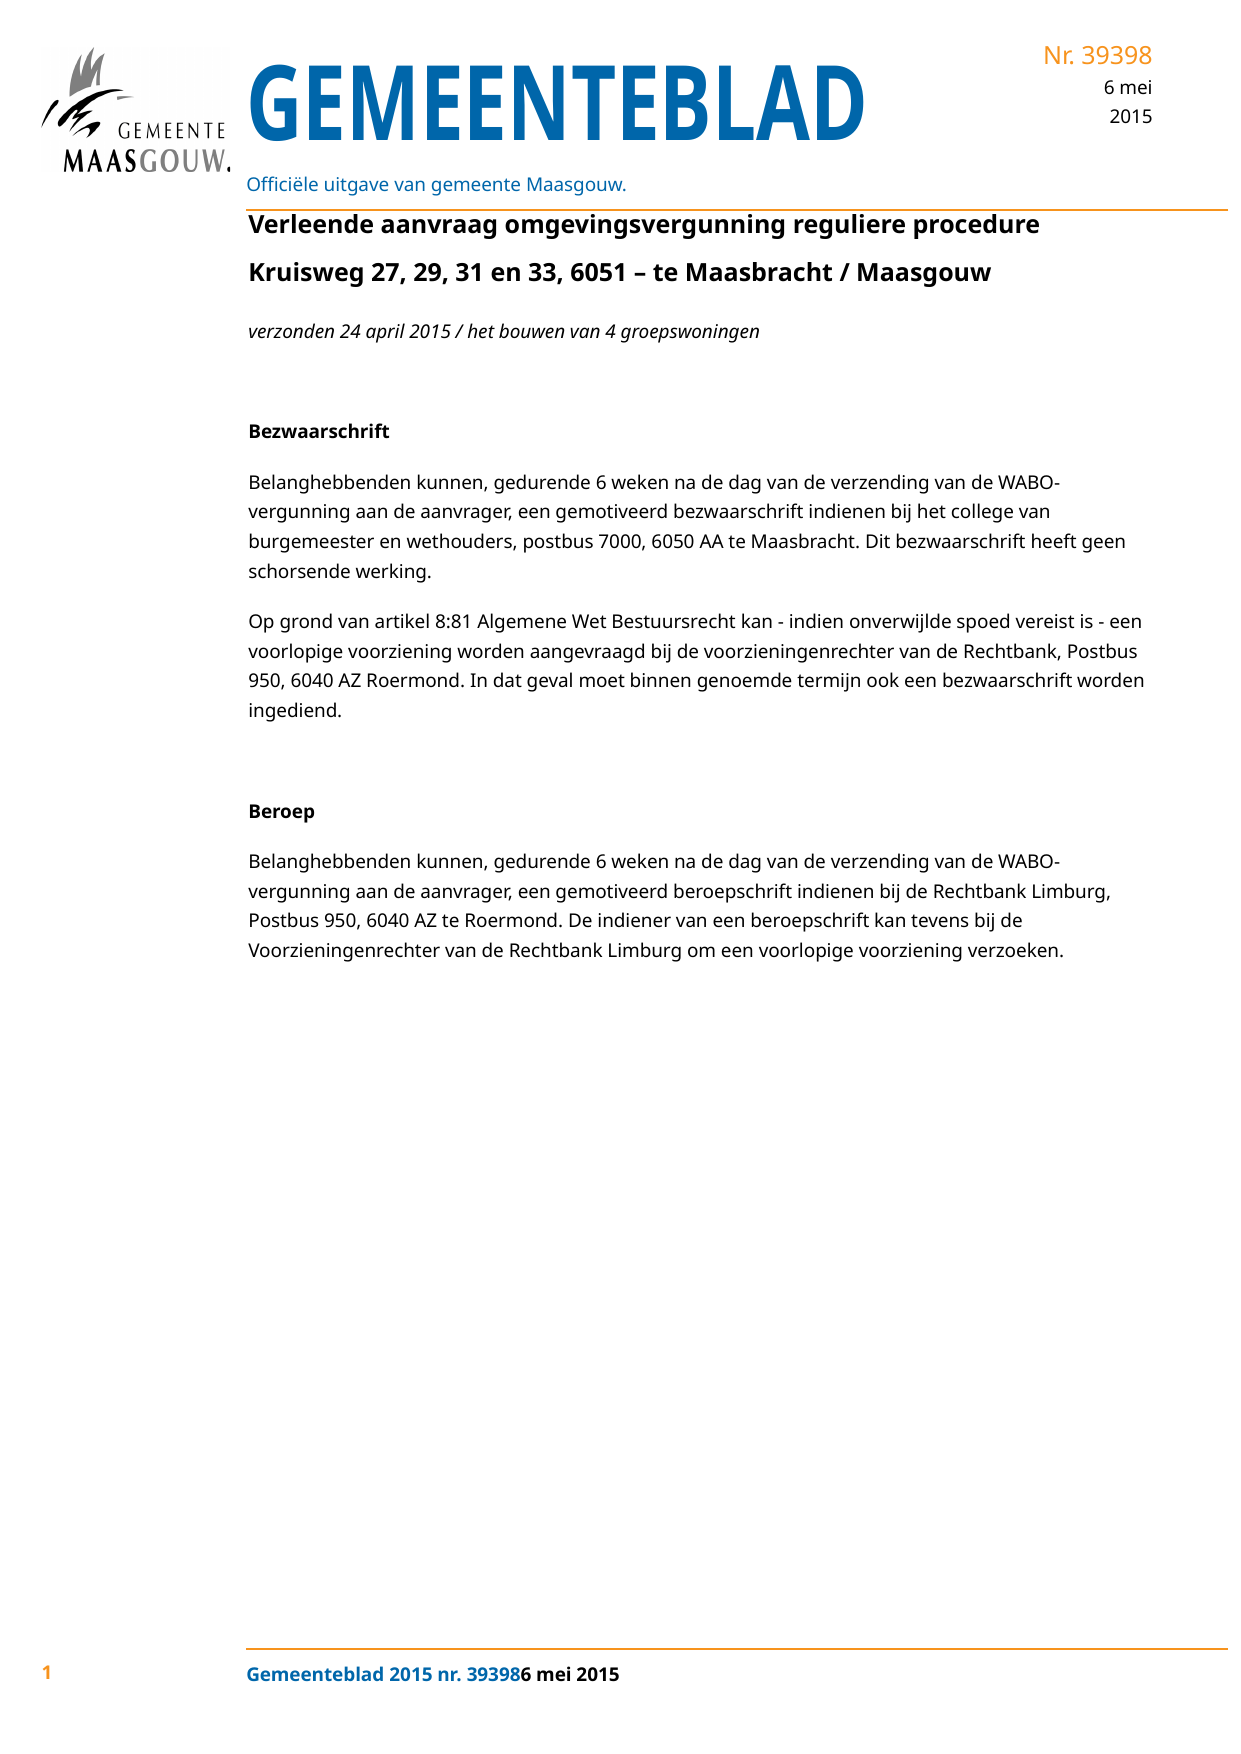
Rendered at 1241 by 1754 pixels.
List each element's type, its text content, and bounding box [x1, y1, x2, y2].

picture [41, 47, 231, 172]
text Bezwaarschrift [248, 419, 1152, 444]
text Op grond van artikel 8:81 Algemene Wet Bestuursrecht kan - indien onverwijlde spoed vereist is - een voorlopige voorziening worden aangevraagd bij de voorzieningenrechter van de Rechtbank, Postbus 950, 6040 AZ Roermond. In dat geval moet binnen genoemde termijn ook een bezwaarschrift worden ingediend. [248, 608, 1152, 723]
text Beroep [248, 798, 1152, 824]
text Belanghebbenden kunnen, gedurende 6 weken na de dag van de verzending van de WABO-vergunning aan de aanvrager, een gemotiveerd bezwaarschrift indienen bij het college van burgemeester en wethouders, postbus 7000, 6050 AA te Maasbracht. Dit bezwaarschrift heeft geen schorsende werking. [248, 469, 1152, 584]
text verzonden 24 april 2015 / het bouwen van 4 groepswoningen [248, 318, 1152, 344]
text Belanghebbenden kunnen, gedurende 6 weken na de dag van de verzending van de WABO-vergunning aan de aanvrager, een gemotiveerd beroepschrift indienen bij de Rechtbank Limburg, Postbus 950, 6040 AZ te Roermond. De indiener van een beroepschrift kan tevens bij de Voorzieningenrechter van de Rechtbank Limburg om een voorlopige voorziening verzoeken. [248, 848, 1152, 963]
text Verleende aanvraag omgevingsvergunning reguliere procedure Kruisweg 27, 29, 31 en 33, 6051 – te Maasbracht / Maasgouw [248, 211, 1152, 288]
